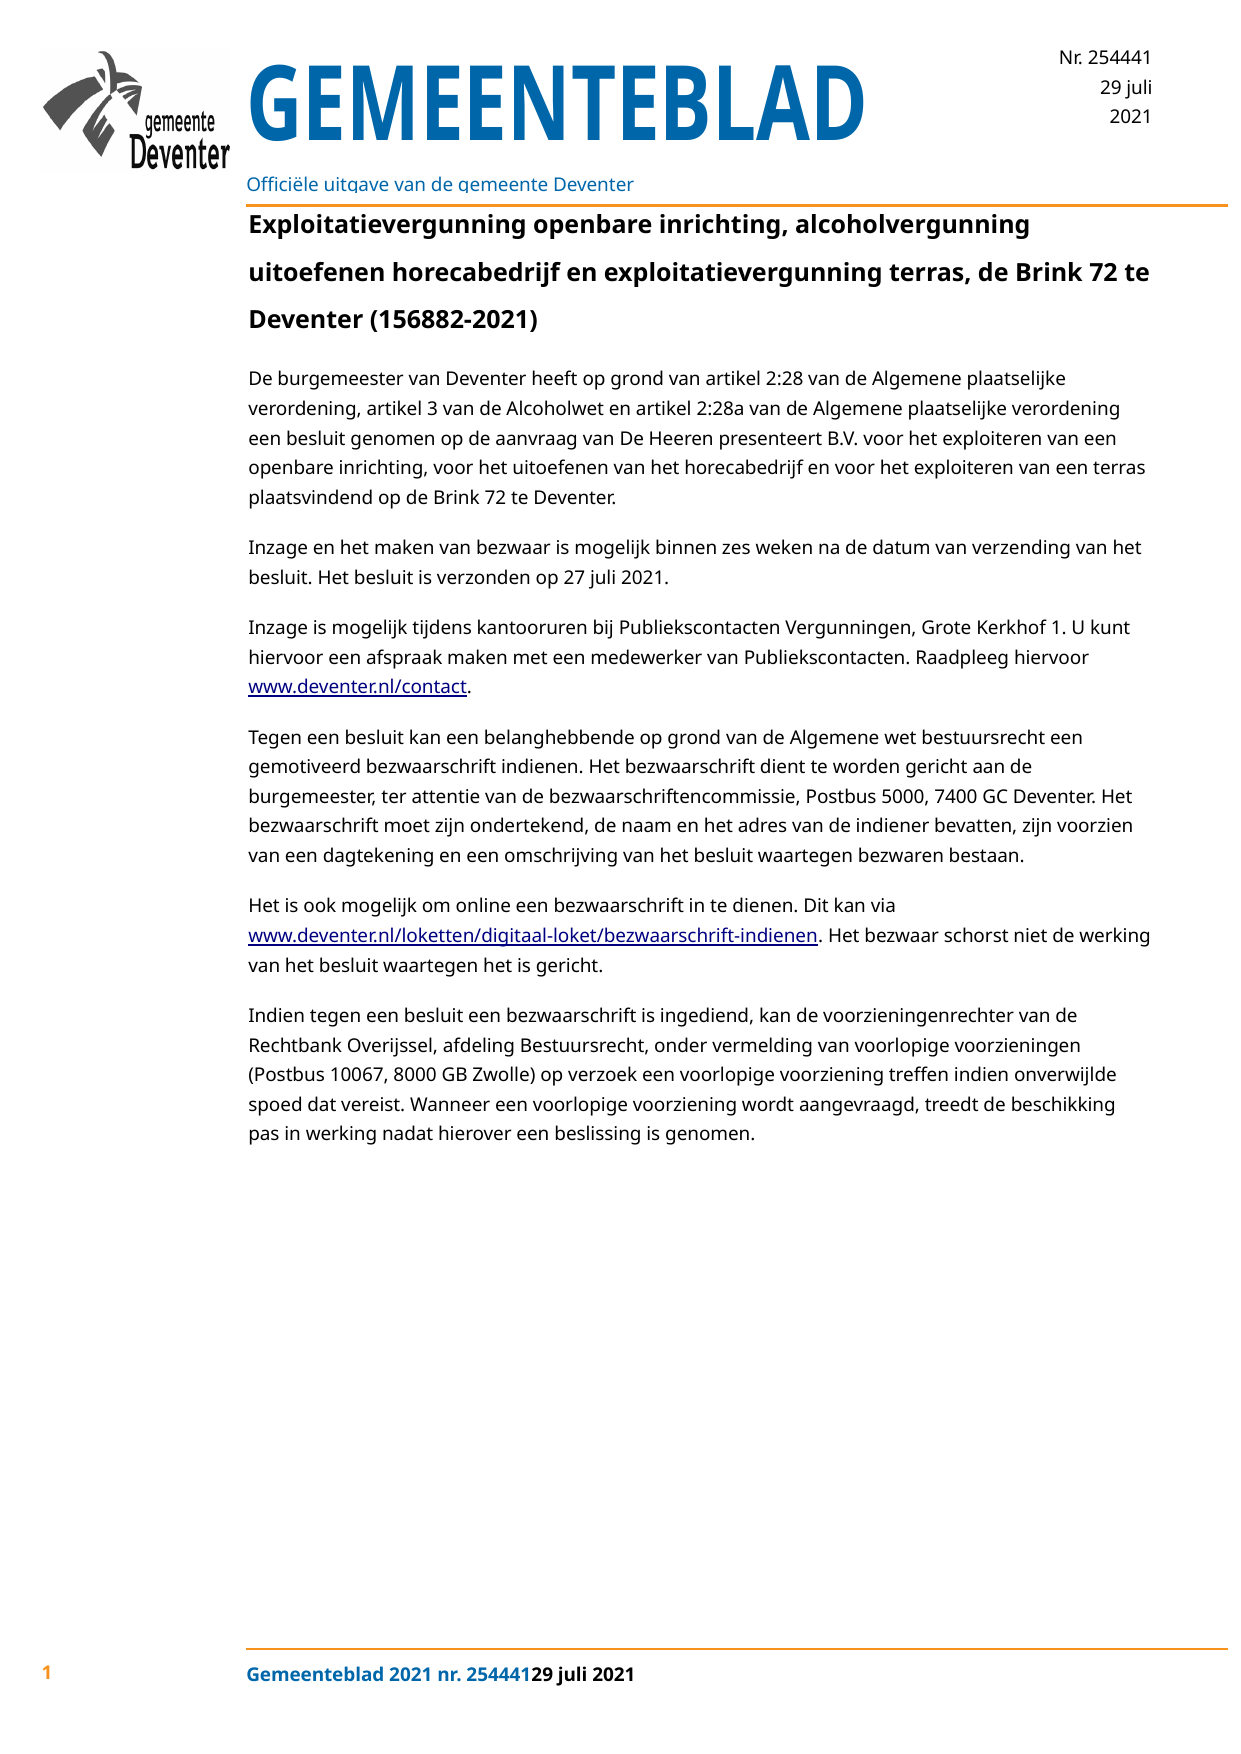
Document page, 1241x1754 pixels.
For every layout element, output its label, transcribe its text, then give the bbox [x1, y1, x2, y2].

text Exploitatievergunning openbare inrichting, alcoholvergunning uitoefenen horecabedrijf en exploitatievergunning terras, de Brink 72 te Deventer (156882-2021) [248, 207, 1152, 336]
text Inzage is mogelijk tijdens kantooruren bij Publiekscontacten Vergunningen, Grote Kerkhof 1. U kunt hiervoor een afspraak maken met een medewerker van Publiekscontacten. Raadpleeg hiervoor www.deventer.nl/contact. [248, 614, 1152, 699]
text Het is ook mogelijk om online een bezwaarschrift in te dienen. Dit kan via www.deventer.nl/loketten/digitaal-loket/bezwaarschrift-indienen. Het bezwaar schorst niet de werking van het besluit waartegen het is gericht. [248, 893, 1152, 977]
text De burgemeester van Deventer heeft op grond van artikel 2:28 van de Algemene plaatselijke verordening, artikel 3 van de Alcoholwet en artikel 2:28a van de Algemene plaatselijke verordening een besluit genomen op de aanvraag van De Heeren presenteert B.V. voor het exploiteren van een openbare inrichting, voor het uitoefenen van het horecabedrijf en voor het exploiteren van een terras plaatsvindend op de Brink 72 te Deventer. [248, 366, 1152, 509]
picture [41, 47, 231, 172]
text Tegen een besluit kan een belanghebbende op grond van de Algemene wet bestuursrecht een gemotiveerd bezwaarschrift indienen. Het bezwaarschrift dient te worden gericht aan de burgemeester, ter attentie van de bezwaarschriftencommissie, Postbus 5000, 7400 GC Deventer. Het bezwaarschrift moet zijn ondertekend, de naam en het adres van de indiener bevatten, zijn voorzien van een dagtekening en een omschrijving van het besluit waartegen bezwaren bestaan. [248, 724, 1152, 868]
text Indien tegen een besluit een bezwaarschrift is ingediend, kan de voorzieningenrechter van de Rechtbank Overijssel, afdeling Bestuursrecht, onder vermelding van voorlopige voorzieningen (Postbus 10067, 8000 GB Zwolle) op verzoek een voorlopige voorziening treffen indien onverwijlde spoed dat vereist. Wanneer een voorlopige voorziening wordt aangevraagd, treedt de beschikking pas in werking nadat hierover een beslissing is genomen. [248, 1002, 1152, 1146]
text Inzage en het maken van bezwaar is mogelijk binnen zes weken na de datum van verzending van het besluit. Het besluit is verzonden op 27 juli 2021. [248, 534, 1152, 589]
